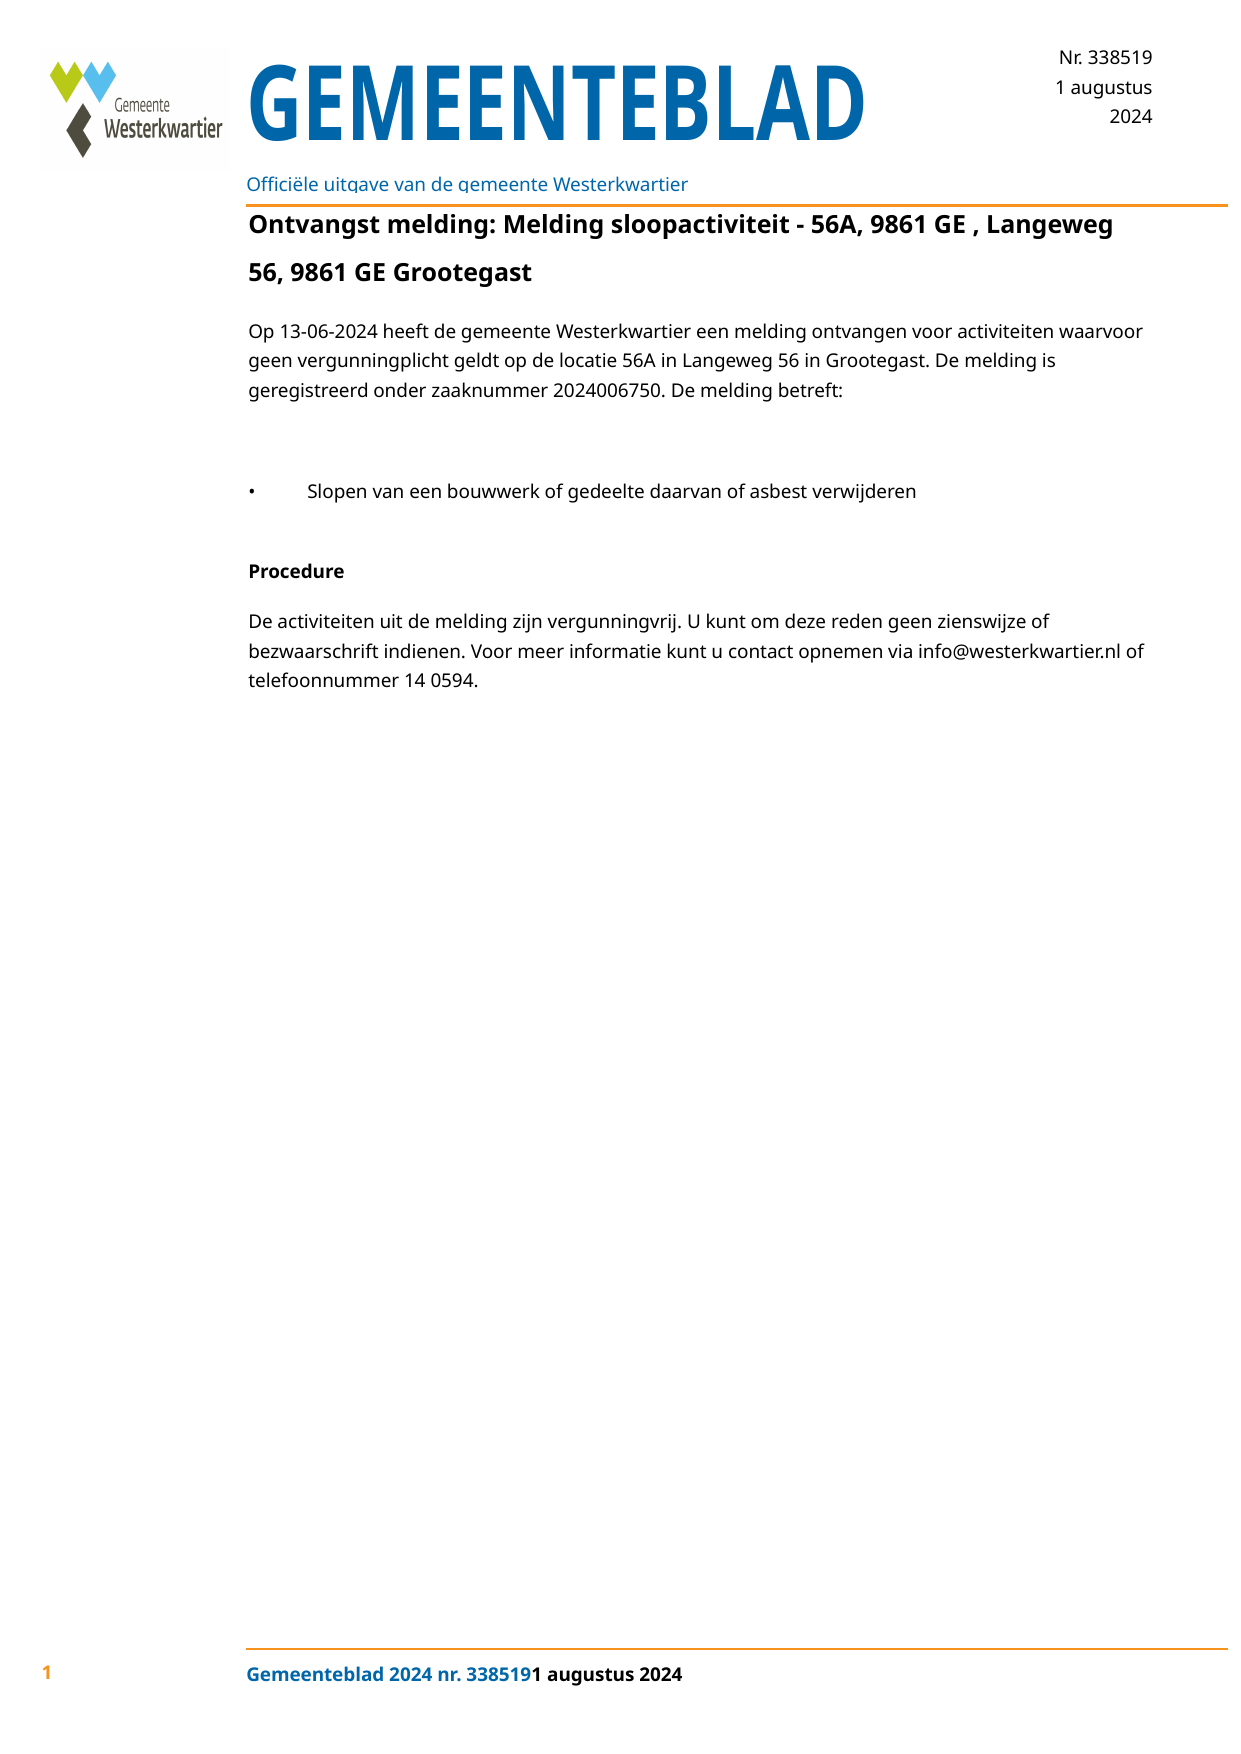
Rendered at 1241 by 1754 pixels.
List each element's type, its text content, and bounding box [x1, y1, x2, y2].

text Op 13-06-2024 heeft de gemeente Westerkwartier een melding ontvangen voor activiteiten waarvoor geen vergunningplicht geldt op de locatie 56A in Langeweg 56 in Grootegast. De melding is geregistreerd onder zaaknummer 2024006750. De melding betreft: [248, 318, 1152, 403]
picture [41, 47, 231, 172]
text De activiteiten uit de melding zijn vergunningvrij. U kunt om deze reden geen zienswijze of bezwaarschrift indienen. Voor meer informatie kunt u contact opnemen via info@westerkwartier.nl of telefoonnummer 14 0594. [248, 608, 1152, 693]
list Slopen van een bouwwerk of gedeelte daarvan of asbest verwijderen [248, 478, 1152, 504]
text Ontvangst melding: Melding sloopactiviteit - 56A, 9861 GE , Langeweg 56, 9861 GE Grootegast [248, 207, 1152, 288]
text Procedure [248, 558, 1152, 584]
